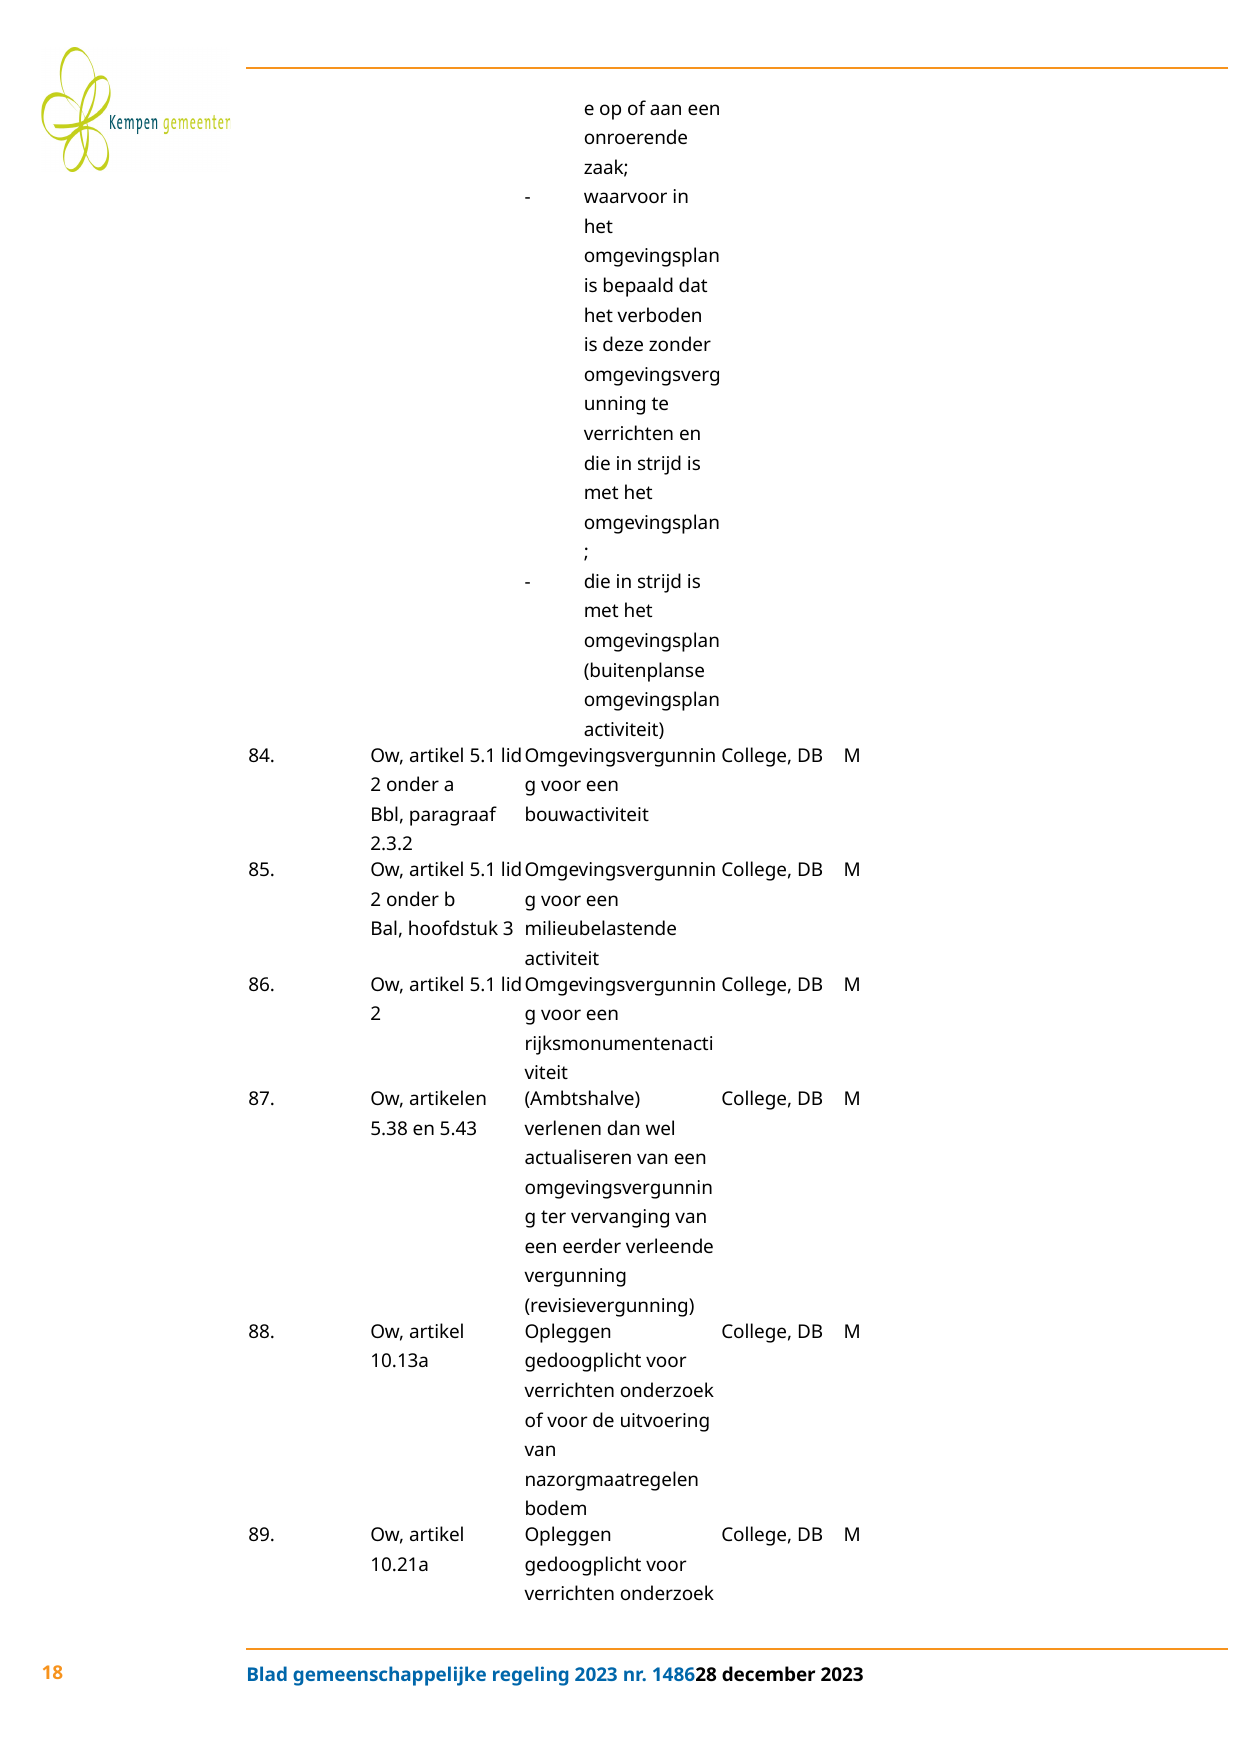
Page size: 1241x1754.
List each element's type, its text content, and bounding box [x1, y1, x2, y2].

table_cell M [843, 742, 966, 856]
table_cell [966, 971, 1152, 1085]
table_cell M [843, 1318, 966, 1521]
table_cell Omgevingsvergunning voor een milieubelastende activiteit [524, 856, 721, 971]
table_cell [966, 1085, 1152, 1318]
table_cell College, DB [721, 971, 843, 1085]
table_cell [966, 856, 1152, 971]
table_cell 88. [248, 1318, 370, 1521]
table_cell Ow, artikelen 5.38 en 5.43 [370, 1085, 524, 1318]
table_cell Ow, artikel 10.13a [370, 1318, 524, 1521]
table_cell M [843, 1085, 966, 1318]
table_cell Omgevingsvergunning voor een rijksmonumentenactiviteit [524, 971, 721, 1085]
table_cell Ow, artikel 10.21a [370, 1521, 524, 1606]
table_cell M [843, 1521, 966, 1606]
table_cell 87. [248, 1085, 370, 1318]
table_cell 86. [248, 971, 370, 1085]
table_cell [248, 95, 370, 742]
table_cell [370, 95, 524, 742]
table_cell e op of aan een onroerende zaak; waarvoor in het omgevingsplan is bepaald dat het verboden is deze zonder omgevingsvergunning te verrichten en die in strijd is met het omgevingsplan; die in strijd is met het omgevingsplan (buitenplanse omgevingsplanactiviteit) [524, 95, 721, 742]
table_cell 84. [248, 742, 370, 856]
table_cell 85. [248, 856, 370, 971]
table_cell College, DB [721, 1521, 843, 1606]
table_cell 89. [248, 1521, 370, 1606]
table_cell (Ambtshalve) verlenen dan wel actualiseren van een omgevingsvergunning ter vervanging van een eerder verleende vergunning (revisievergunning) [524, 1085, 721, 1318]
table_cell Opleggen gedoogplicht voor verrichten onderzoek of voor de uitvoering van nazorgmaatregelen bodem [524, 1318, 721, 1521]
table_cell College, DB [721, 856, 843, 971]
table_cell [843, 95, 966, 742]
table_cell Ow, artikel 5.1 lid 2 [370, 971, 524, 1085]
table_cell [966, 1318, 1152, 1521]
table_cell College, DB [721, 742, 843, 856]
table_cell College, DB [721, 1085, 843, 1318]
table_cell M [843, 971, 966, 1085]
picture [41, 47, 231, 172]
table_cell Ow, artikel 5.1 lid 2 onder a Bbl, paragraaf 2.3.2 [370, 742, 524, 856]
table_cell [966, 95, 1152, 742]
table_cell Omgevingsvergunning voor een bouwactiviteit [524, 742, 721, 856]
table_cell [721, 95, 843, 742]
table_cell Ow, artikel 5.1 lid 2 onder b Bal, hoofdstuk 3 [370, 856, 524, 971]
table_cell M [843, 856, 966, 971]
table_cell College, DB [721, 1318, 843, 1521]
table_cell [966, 1521, 1152, 1606]
table_cell Opleggen gedoogplicht voor verrichten onderzoek [524, 1521, 721, 1606]
table_cell [966, 742, 1152, 856]
